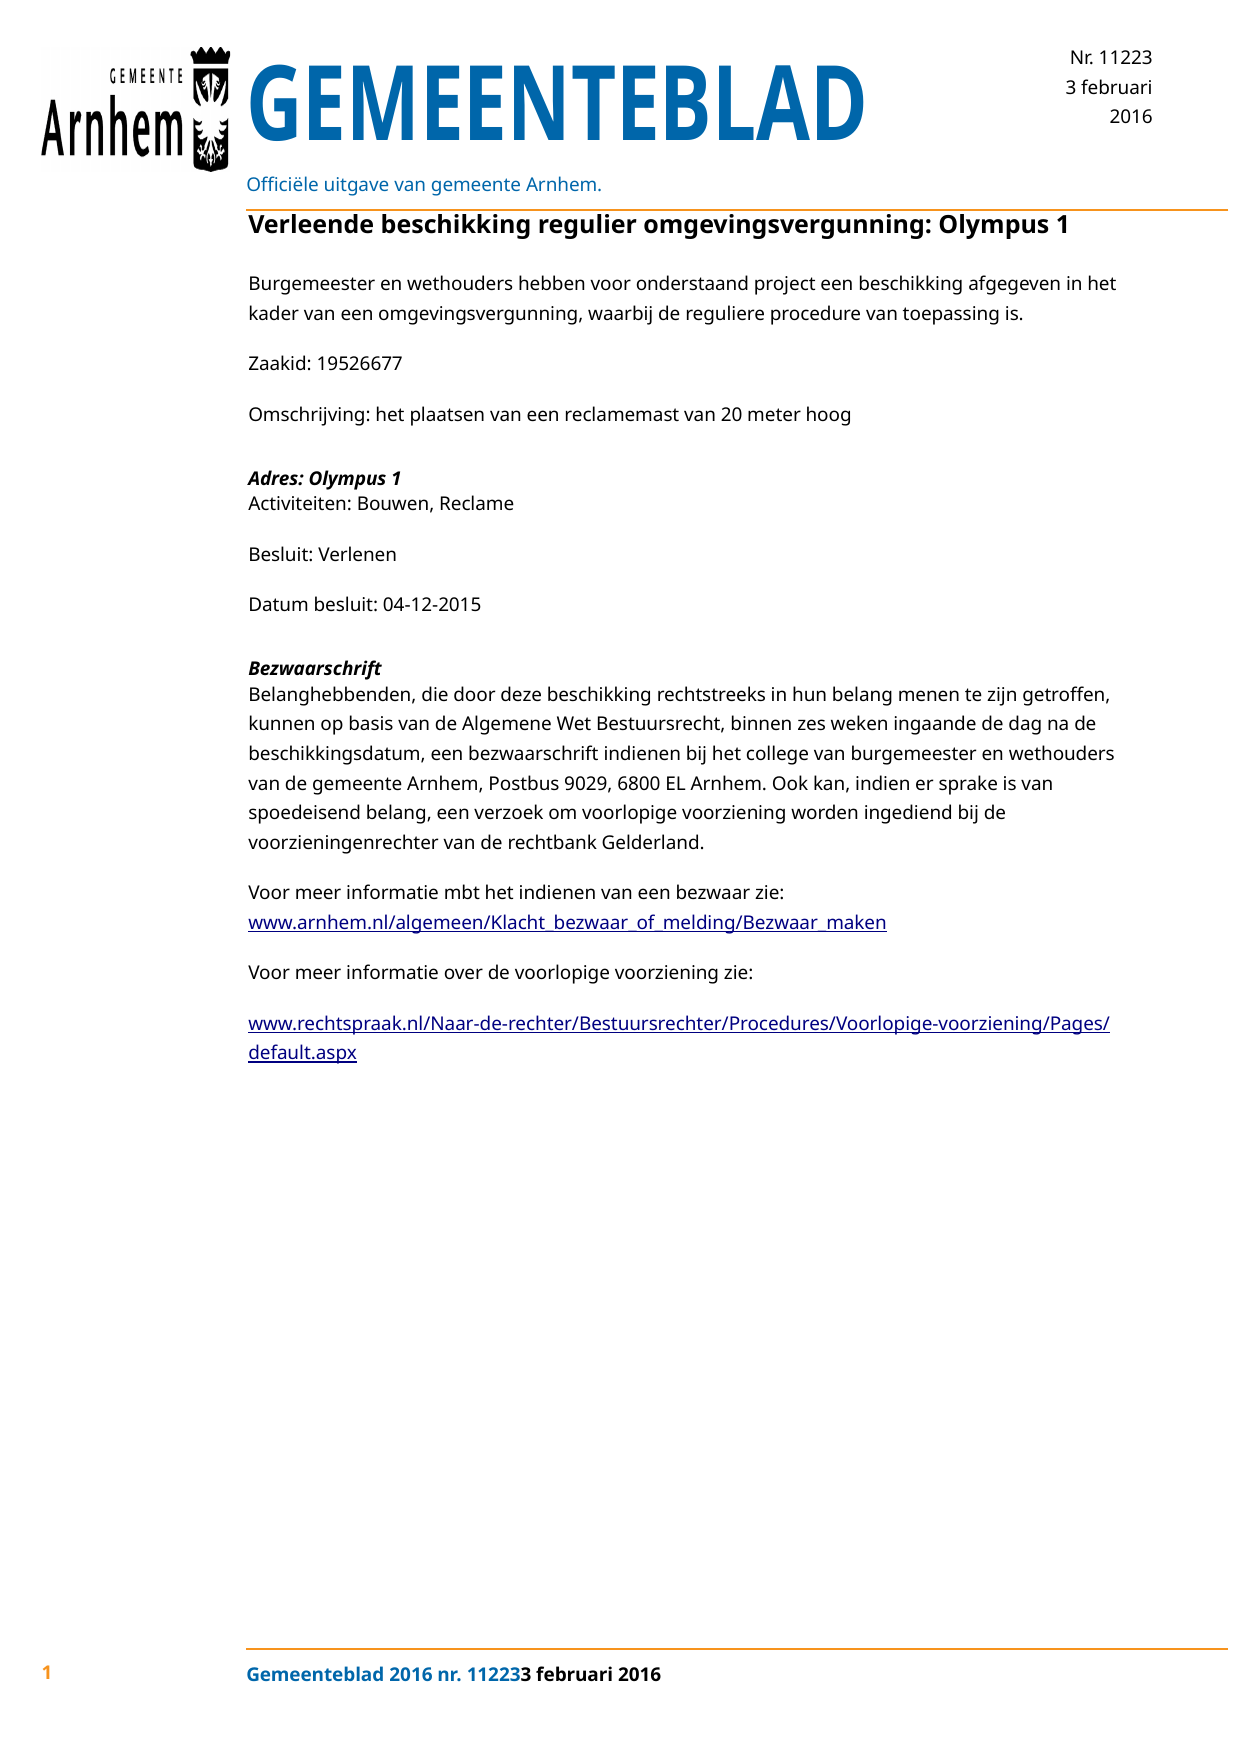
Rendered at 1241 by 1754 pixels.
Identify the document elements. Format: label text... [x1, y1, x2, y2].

text Datum besluit: 04-12-2015 [248, 591, 1152, 617]
text Belanghebbenden, die door deze beschikking rechtstreeks in hun belang menen te zijn getroffen, kunnen op basis van de Algemene Wet Bestuursrecht, binnen zes weken ingaande de dag na de beschikkingsdatum, een bezwaarschrift indienen bij het college van burgemeester en wethouders van de gemeente Arnhem, Postbus 9029, 6800 EL Arnhem. Ook kan, indien er sprake is van spoedeisend belang, een verzoek om voorlopige voorziening worden ingediend bij de voorzieningenrechter van de rechtbank Gelderland. [248, 681, 1152, 854]
text Activiteiten: Bouwen, Reclame [248, 490, 1152, 516]
text Burgemeester en wethouders hebben voor onderstaand project een beschikking afgegeven in het kader van een omgevingsvergunning, waarbij de reguliere procedure van toepassing is. [248, 270, 1152, 326]
text www.rechtspraak.nl/Naar-de-rechter/Bestuursrechter/Procedures/Voorlopige-voorziening/Pages/default.aspx [248, 1010, 1152, 1065]
text Zaakid: 19526677 [248, 350, 1152, 376]
text Omschrijving: het plaatsen van een reclamemast van 20 meter hoog [248, 401, 1152, 426]
text Besluit: Verlenen [248, 541, 1152, 567]
text Voor meer informatie mbt het indienen van een bezwaar zie: www.arnhem.nl/algemeen/Klacht_bezwaar_of_melding/Bezwaar_maken [248, 879, 1152, 934]
picture [41, 47, 231, 172]
text Adres: Olympus 1 [248, 465, 1152, 490]
text Verleende beschikking regulier omgevingsvergunning: Olympus 1 [248, 211, 1152, 241]
text Voor meer informatie over de voorlopige voorziening zie: [248, 959, 1152, 985]
text Bezwaarschrift [248, 655, 1152, 681]
